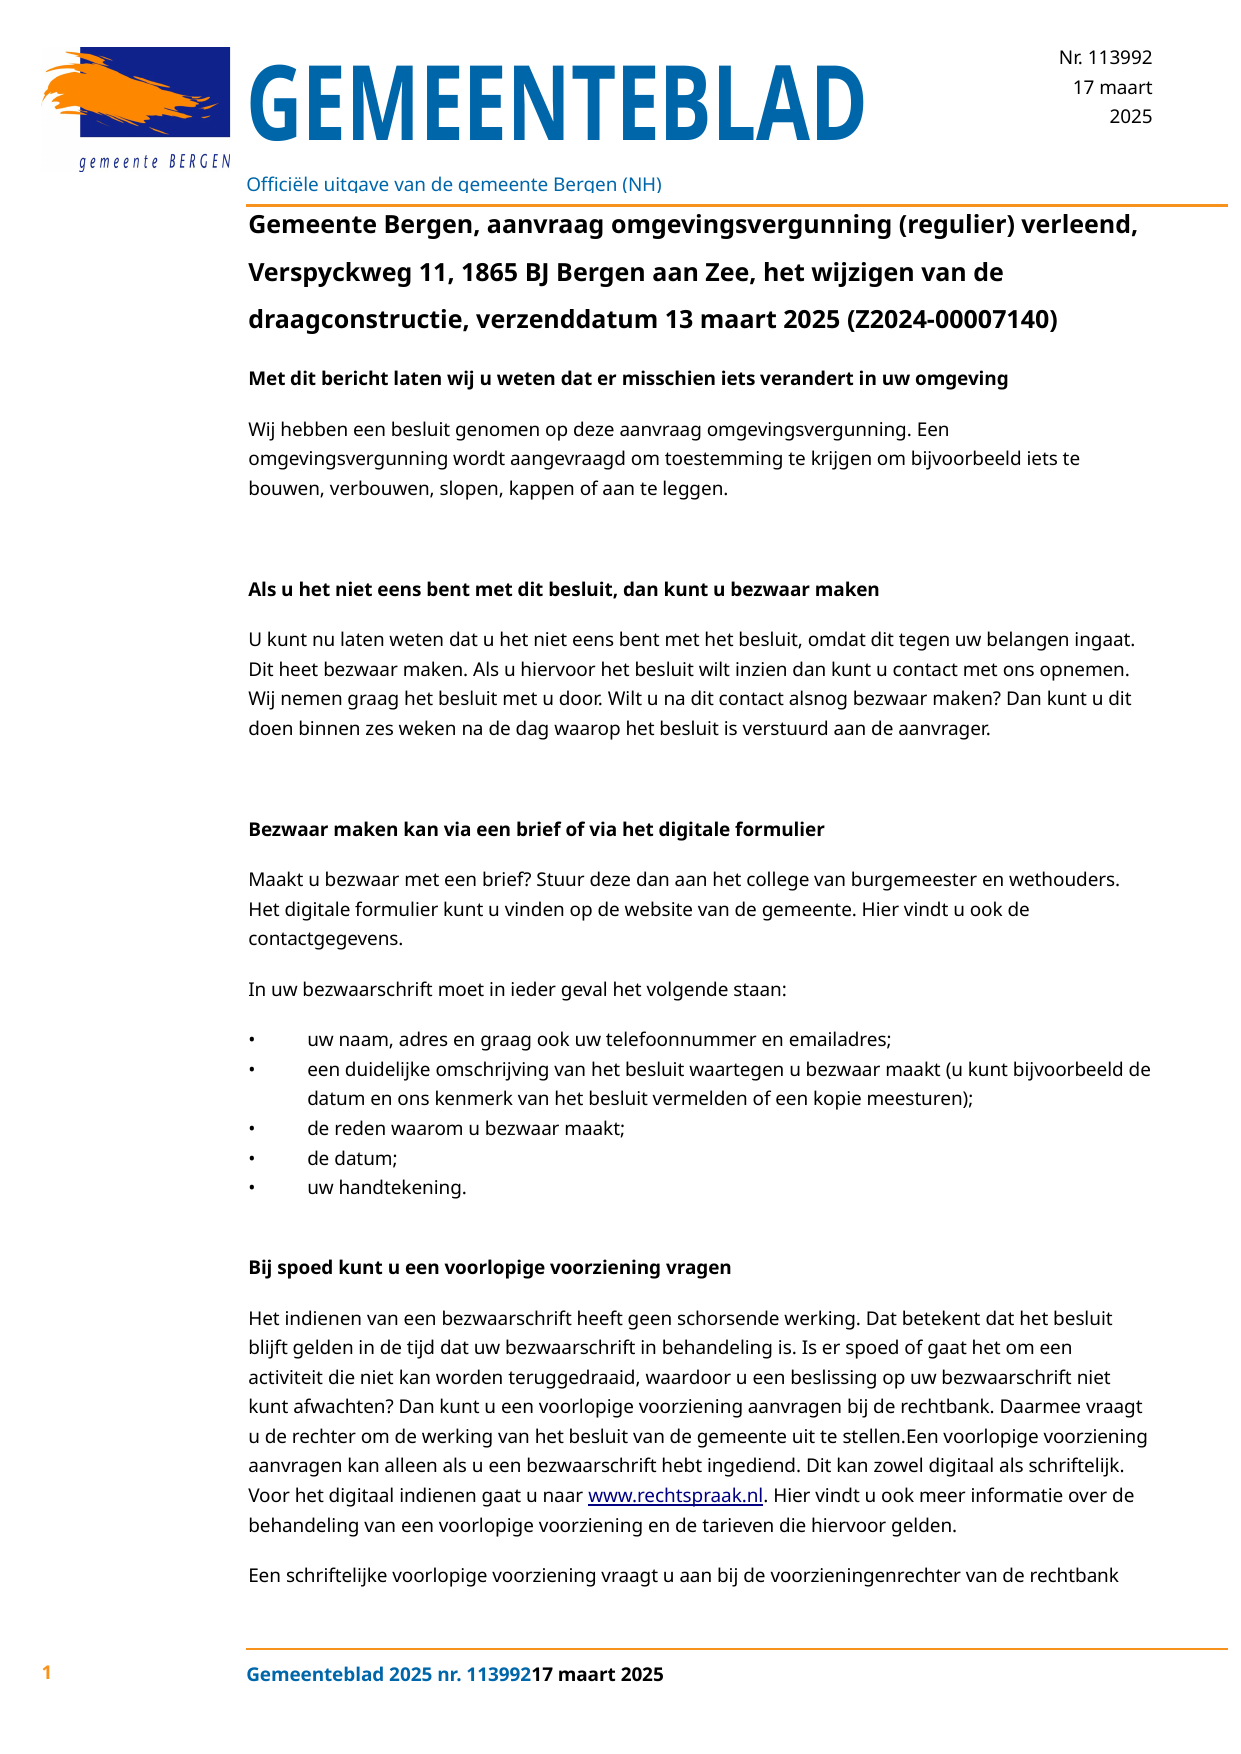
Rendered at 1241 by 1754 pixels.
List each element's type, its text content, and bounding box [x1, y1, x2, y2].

picture [41, 47, 231, 172]
list uw naam, adres en graag ook uw telefoonnummer en emailadres; [248, 1026, 1152, 1052]
text Bij spoed kunt u een voorlopige voorziening vragen [248, 1254, 1152, 1280]
text Wij hebben een besluit genomen op deze aanvraag omgevingsvergunning. Een omgevingsvergunning wordt aangevraagd om toestemming te krijgen om bijvoorbeeld iets te bouwen, verbouwen, slopen, kappen of aan te leggen. [248, 416, 1152, 501]
text U kunt nu laten weten dat u het niet eens bent met het besluit, omdat dit tegen uw belangen ingaat. Dit heet bezwaar maken. Als u hiervoor het besluit wilt inzien dan kunt u contact met ons opnemen. Wij nemen graag het besluit met u door. Wilt u na dit contact alsnog bezwaar maken? Dan kunt u dit doen binnen zes weken na de dag waarop het besluit is verstuurd aan de aanvrager. [248, 626, 1152, 741]
text Als u het niet eens bent met dit besluit, dan kunt u bezwaar maken [248, 576, 1152, 602]
list uw handtekening. [248, 1174, 1152, 1200]
list een duidelijke omschrijving van het besluit waartegen u bezwaar maakt (u kunt bijvoorbeeld de datum en ons kenmerk van het besluit vermelden of een kopie meesturen); [248, 1056, 1152, 1111]
list de reden waarom u bezwaar maakt; [248, 1115, 1152, 1141]
text Bezwaar maken kan via een brief of via het digitale formulier [248, 816, 1152, 842]
text Maakt u bezwaar met een brief? Stuur deze dan aan het college van burgemeester en wethouders. Het digitale formulier kunt u vinden op de website van de gemeente. Hier vindt u ook de contactgegevens. [248, 866, 1152, 951]
text Het indienen van een bezwaarschrift heeft geen schorsende werking. Dat betekent dat het besluit blijft gelden in de tijd dat uw bezwaarschrift in behandeling is. Is er spoed of gaat het om een activiteit die niet kan worden teruggedraaid, waardoor u een beslissing op uw bezwaarschrift niet kunt afwachten? Dan kunt u een voorlopige voorziening aanvragen bij de rechtbank. Daarmee vraagt u de rechter om de werking van het besluit van de gemeente uit te stellen.Een voorlopige voorziening aanvragen kan alleen als u een bezwaarschrift hebt ingediend. Dit kan zowel digitaal als schriftelijk. Voor het digitaal indienen gaat u naar www.rechtspraak.nl. Hier vindt u ook meer informatie over de behandeling van een voorlopige voorziening en de tarieven die hiervoor gelden. [248, 1305, 1152, 1537]
text Een schriftelijke voorlopige voorziening vraagt u aan bij de voorzieningenrechter van de rechtbank [248, 1562, 1152, 1588]
text In uw bezwaarschrift moet in ieder geval het volgende staan: [248, 976, 1152, 1002]
list de datum; [248, 1145, 1152, 1170]
text Met dit bericht laten wij u weten dat er misschien iets verandert in uw omgeving [248, 366, 1152, 391]
text Gemeente Bergen, aanvraag omgevingsvergunning (regulier) verleend, Verspyckweg 11, 1865 BJ Bergen aan Zee, het wijzigen van de draagconstructie, verzenddatum 13 maart 2025 (Z2024-00007140) [248, 207, 1152, 336]
